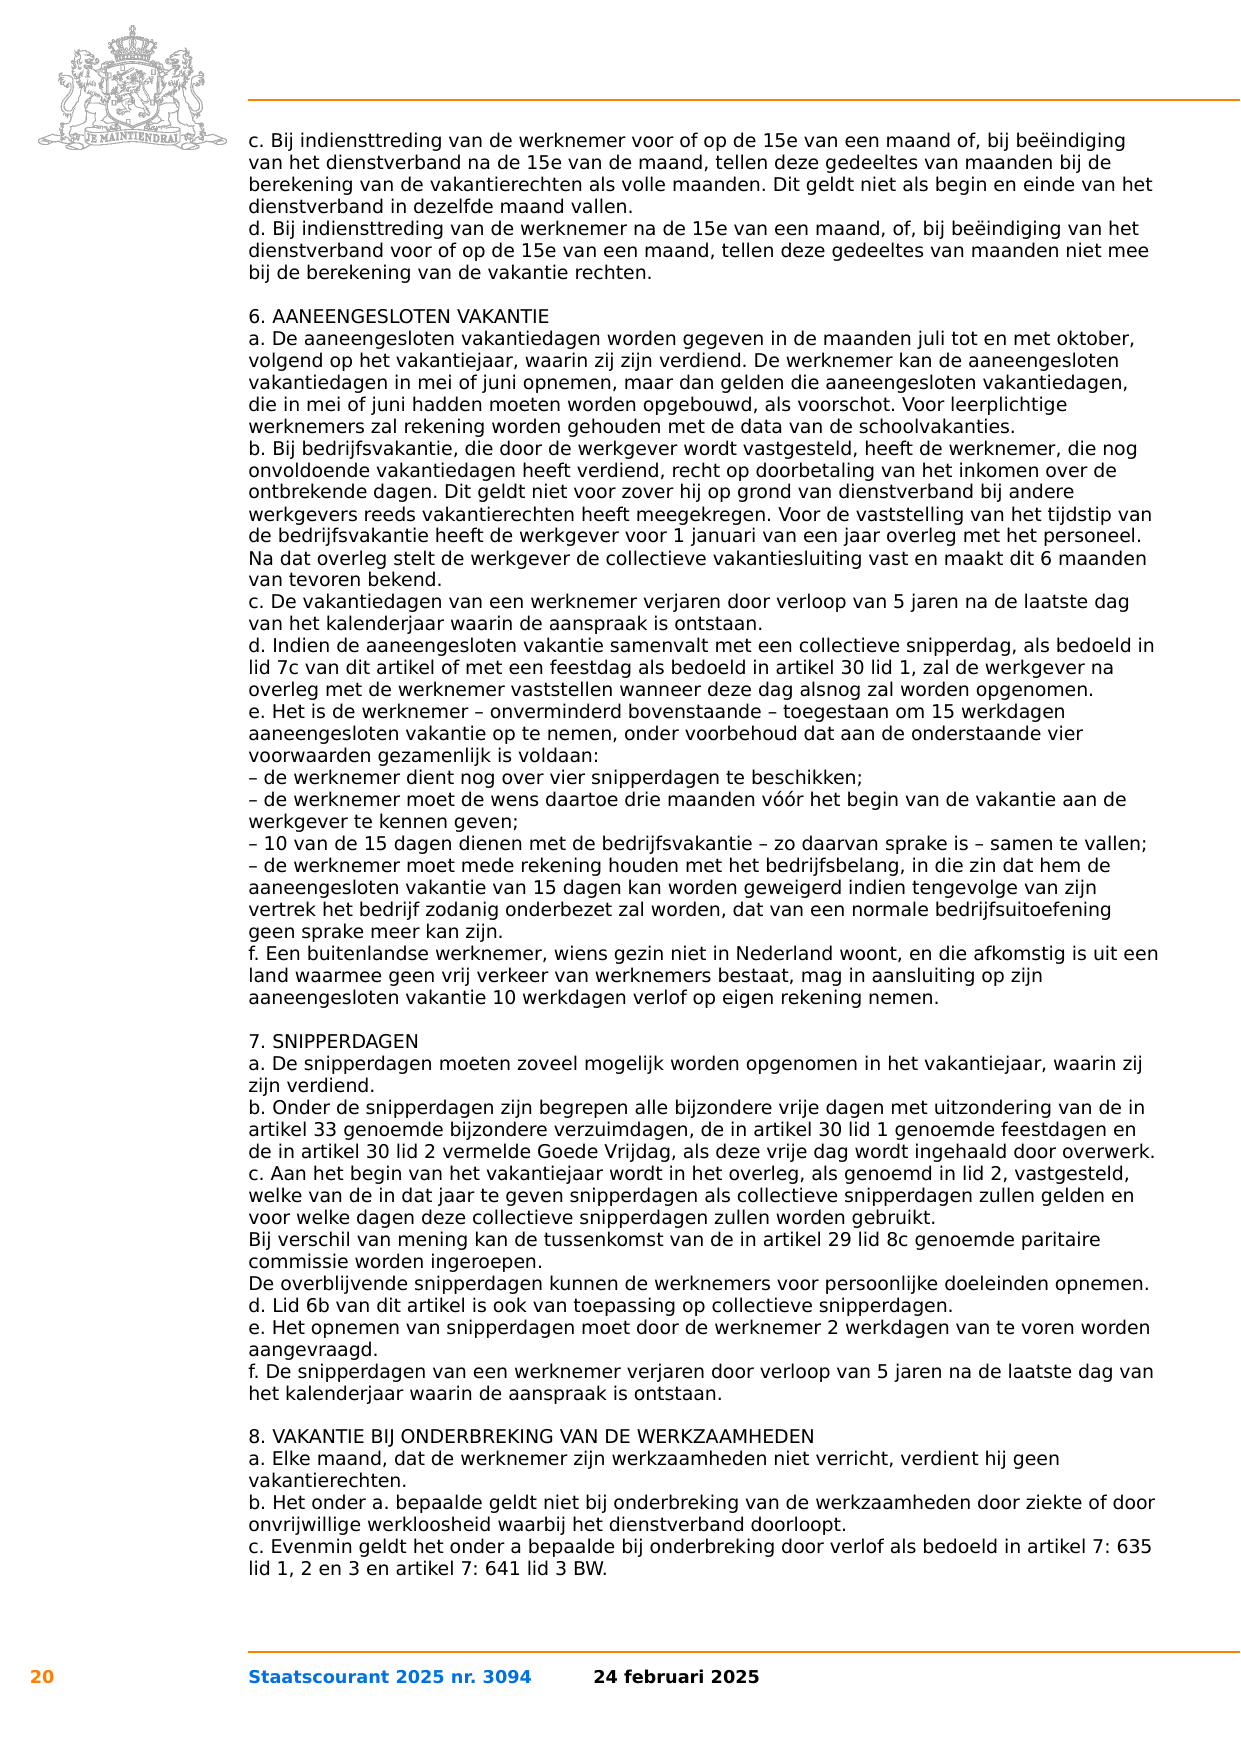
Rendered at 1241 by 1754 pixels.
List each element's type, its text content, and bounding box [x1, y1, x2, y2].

text – de werknemer dient nog over vier snipperdagen te beschikken; [248, 767, 1163, 789]
text c. De vakantiedagen van een werknemer verjaren door verloop van 5 jaren na de laatste dag van het kalenderjaar waarin de aanspraak is ontstaan. [248, 591, 1163, 635]
text b. Onder de snipperdagen zijn begrepen alle bijzondere vrije dagen met uitzondering van de in artikel 33 genoemde bijzondere verzuimdagen, de in artikel 30 lid 1 genoemde feestdagen en de in artikel 30 lid 2 vermelde Goede Vrijdag, als deze vrije dag wordt ingehaald door overwerk. [248, 1097, 1163, 1163]
text f. De snipperdagen van een werknemer verjaren door verloop van 5 jaren na de laatste dag van het kalenderjaar waarin de aanspraak is ontstaan. [248, 1361, 1163, 1404]
picture [38, 25, 227, 150]
text b. Het onder a. bepaalde geldt niet bij onderbreking van de werkzaamheden door ziekte of door onvrijwillige werkloosheid waarbij het dienstverband doorloopt. [248, 1492, 1163, 1536]
text f. Een buitenlandse werknemer, wiens gezin niet in Nederland woont, en die afkomstig is uit een land waarmee geen vrij verkeer van werknemers bestaat, mag in aansluiting op zijn aaneengesloten vakantie 10 werkdagen verlof op eigen rekening nemen. [248, 943, 1163, 1009]
text De overblijvende snipperdagen kunnen de werknemers voor persoonlijke doeleinden opnemen. [248, 1273, 1163, 1294]
text a. De aaneengesloten vakantiedagen worden gegeven in de maanden juli tot en met oktober, volgend op het vakantiejaar, waarin zij zijn verdiend. De werknemer kan de aaneengesloten vakantiedagen in mei of juni opnemen, maar dan gelden die aaneengesloten vakantiedagen, die in mei of juni hadden moeten worden opgebouwd, als voorschot. Voor leerplichtige werknemers zal rekening worden gehouden met de data van de schoolvakanties. [248, 328, 1163, 437]
text d. Bij indiensttreding van de werknemer na de 15e van een maand, of, bij beëindiging van het dienstverband voor of op de 15e van een maand, tellen deze gedeeltes van maanden niet mee bij de berekening van de vakantie rechten. [248, 218, 1163, 284]
text – 10 van de 15 dagen dienen met de bedrijfsvakantie – zo daarvan sprake is – samen te vallen; [248, 833, 1163, 855]
text c. Bij indiensttreding van de werknemer voor of op de 15e van een maand of, bij beëindiging van het dienstverband na de 15e van de maand, tellen deze gedeeltes van maanden bij de berekening van de vakantierechten als volle maanden. Dit geldt niet als begin en einde van het dienstverband in dezelfde maand vallen. [248, 130, 1163, 218]
text 8. VAKANTIE BIJ ONDERBREKING VAN DE WERKZAAMHEDEN [248, 1426, 1163, 1448]
text d. Lid 6b van dit artikel is ook van toepassing op collectieve snipperdagen. [248, 1294, 1163, 1317]
text Bij verschil van mening kan de tussenkomst van de in artikel 29 lid 8c genoemde paritaire commissie worden ingeroepen. [248, 1229, 1163, 1273]
text d. Indien de aaneengesloten vakantie samenvalt met een collectieve snipperdag, als bedoeld in lid 7c van dit artikel of met een feestdag als bedoeld in artikel 30 lid 1, zal de werkgever na overleg met de werknemer vaststellen wanneer deze dag alsnog zal worden opgenomen. [248, 635, 1163, 701]
text – de werknemer moet mede rekening houden met het bedrijfsbelang, in die zin dat hem de aaneengesloten vakantie van 15 dagen kan worden geweigerd indien tengevolge van zijn vertrek het bedrijf zodanig onderbezet zal worden, dat van een normale bedrijfsuitoefening geen sprake meer kan zijn. [248, 855, 1163, 943]
text c. Aan het begin van het vakantiejaar wordt in het overleg, als genoemd in lid 2, vastgesteld, welke van de in dat jaar te geven snipperdagen als collectieve snipperdagen zullen gelden en voor welke dagen deze collectieve snipperdagen zullen worden gebruikt. [248, 1163, 1163, 1229]
text a. De snipperdagen moeten zoveel mogelijk worden opgenomen in het vakantiejaar, waarin zij zijn verdiend. [248, 1053, 1163, 1097]
text b. Bij bedrijfsvakantie, die door de werkgever wordt vastgesteld, heeft de werknemer, die nog onvoldoende vakantiedagen heeft verdiend, recht op doorbetaling van het inkomen over de ontbrekende dagen. Dit geldt niet voor zover hij op grond van dienstverband bij andere werkgevers reeds vakantierechten heeft meegekregen. Voor de vaststelling van het tijdstip van de bedrijfsvakantie heeft de werkgever voor 1 januari van een jaar overleg met het personeel. Na dat overleg stelt de werkgever de collectieve vakantiesluiting vast en maakt dit 6 maanden van tevoren bekend. [248, 437, 1163, 591]
text a. Elke maand, dat de werknemer zijn werkzaamheden niet verricht, verdient hij geen vakantierechten. [248, 1448, 1163, 1492]
text e. Het is de werknemer – onverminderd bovenstaande – toegestaan om 15 werkdagen aaneengesloten vakantie op te nemen, onder voorbehoud dat aan de onderstaande vier voorwaarden gezamenlijk is voldaan: [248, 701, 1163, 767]
text 7. SNIPPERDAGEN [248, 1031, 1163, 1053]
text 6. AANEENGESLOTEN VAKANTIE [248, 306, 1163, 328]
text – de werknemer moet de wens daartoe drie maanden vóór het begin van de vakantie aan de werkgever te kennen geven; [248, 789, 1163, 833]
text c. Evenmin geldt het onder a bepaalde bij onderbreking door verlof als bedoeld in artikel 7: 635 lid 1, 2 en 3 en artikel 7: 641 lid 3 BW. [248, 1536, 1163, 1580]
text e. Het opnemen van snipperdagen moet door de werknemer 2 werkdagen van te voren worden aangevraagd. [248, 1317, 1163, 1361]
